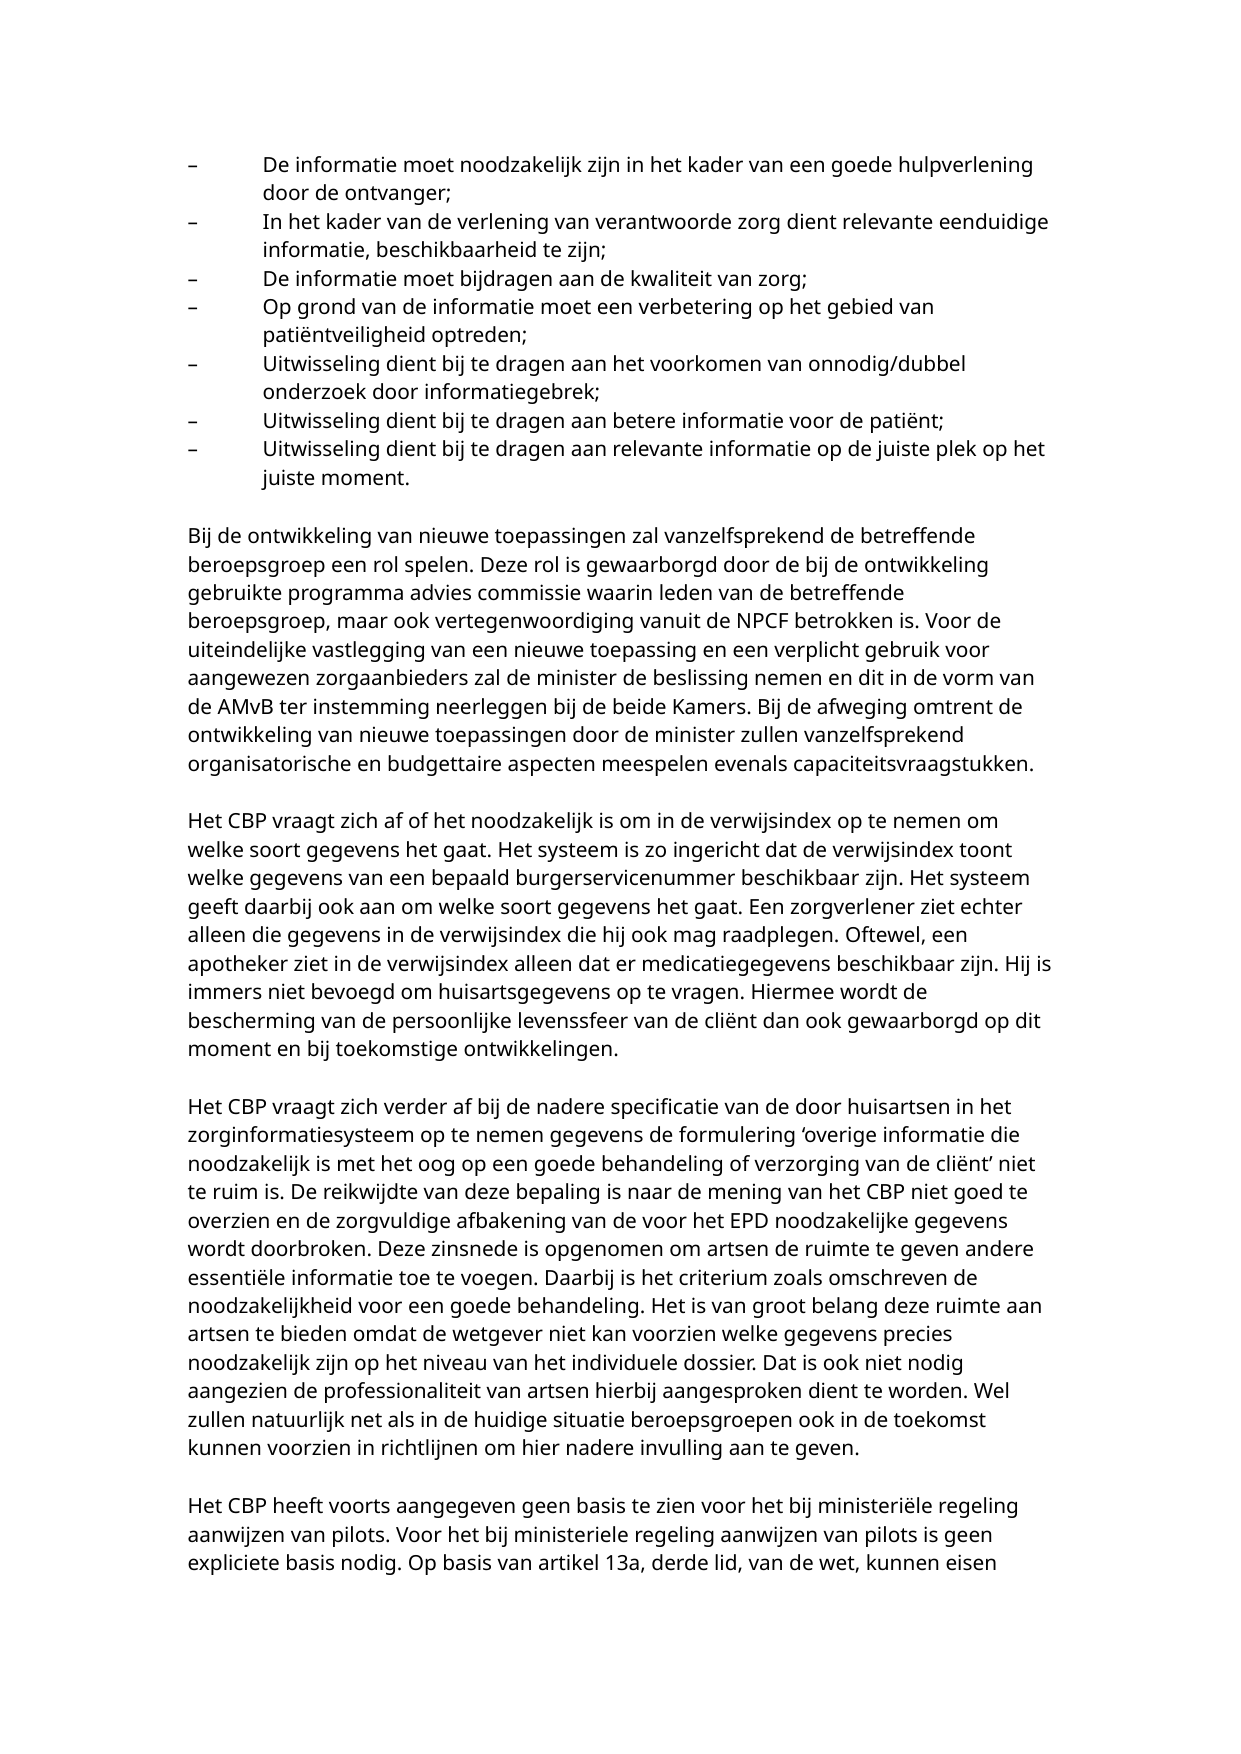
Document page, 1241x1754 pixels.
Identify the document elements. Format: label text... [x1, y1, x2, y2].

list De informatie moet noodzakelijk zijn in het kader van een goede hulpverlening door de ontvanger; [187, 150, 1053, 207]
text Bij de ontwikkeling van nieuwe toepassingen zal vanzelfsprekend de betreffende beroepsgroep een rol spelen. Deze rol is gewaarborgd door de bij de ontwikkeling gebruikte programma advies commissie waarin leden van de betreffende beroepsgroep, maar ook vertegenwoordiging vanuit de NPCF betrokken is. Voor de uiteindelijke vastlegging van een nieuwe toepassing en een verplicht gebruik voor aangewezen zorgaanbieders zal de minister de beslissing nemen en dit in de vorm van de AMvB ter instemming neerleggen bij de beide Kamers. Bij de afweging omtrent de ontwikkeling van nieuwe toepassingen door de minister zullen vanzelfsprekend organisatorische en budgettaire aspecten meespelen evenals capaciteitsvraagstukken. [187, 521, 1053, 777]
list Uitwisseling dient bij te dragen aan het voorkomen van onnodig/dubbel onderzoek door informatiegebrek; [187, 349, 1053, 406]
list Uitwisseling dient bij te dragen aan betere informatie voor de patiënt; [187, 406, 1053, 434]
list Op grond van de informatie moet een verbetering op het gebied van patiëntveiligheid optreden; [187, 292, 1053, 349]
text Het CBP vraagt zich verder af bij de nadere specificatie van de door huisartsen in het zorginformatiesysteem op te nemen gegevens de formulering ‘overige informatie die noodzakelijk is met het oog op een goede behandeling of verzorging van de cliënt’ niet te ruim is. De reikwijdte van deze bepaling is naar de mening van het CBP niet goed te overzien en de zorgvuldige afbakening van de voor het EPD noodzakelijke gegevens wordt doorbroken. Deze zinsnede is opgenomen om artsen de ruimte te geven andere essentiële informatie toe te voegen. Daarbij is het criterium zoals omschreven de noodzakelijkheid voor een goede behandeling. Het is van groot belang deze ruimte aan artsen te bieden omdat de wetgever niet kan voorzien welke gegevens precies noodzakelijk zijn op het niveau van het individuele dossier. Dat is ook niet nodig aangezien de professionaliteit van artsen hierbij aangesproken dient te worden. Wel zullen natuurlijk net als in de huidige situatie beroepsgroepen ook in de toekomst kunnen voorzien in richtlijnen om hier nadere invulling aan te geven. [187, 1092, 1053, 1462]
text Het CBP heeft voorts aangegeven geen basis te zien voor het bij ministeriële regeling aanwijzen van pilots. Voor het bij ministeriele regeling aanwijzen van pilots is geen expliciete basis nodig. Op basis van artikel 13a, derde lid, van de wet, kunnen eisen [187, 1491, 1053, 1577]
list Uitwisseling dient bij te dragen aan relevante informatie op de juiste plek op het juiste moment. [187, 434, 1053, 491]
list In het kader van de verlening van verantwoorde zorg dient relevante eenduidige informatie, beschikbaarheid te zijn; [187, 207, 1053, 264]
text Het CBP vraagt zich af of het noodzakelijk is om in de verwijsindex op te nemen om welke soort gegevens het gaat. Het systeem is zo ingericht dat de verwijsindex toont welke gegevens van een bepaald burgerservicenummer beschikbaar zijn. Het systeem geeft daarbij ook aan om welke soort gegevens het gaat. Een zorgverlener ziet echter alleen die gegevens in de verwijsindex die hij ook mag raadplegen. Oftewel, een apotheker ziet in de verwijsindex alleen dat er medicatiegegevens beschikbaar zijn. Hij is immers niet bevoegd om huisartsgegevens op te vragen. Hiermee wordt de bescherming van de persoonlijke levenssfeer van de cliënt dan ook gewaarborgd op dit moment en bij toekomstige ontwikkelingen. [187, 807, 1053, 1063]
list De informatie moet bijdragen aan de kwaliteit van zorg; [187, 264, 1053, 292]
